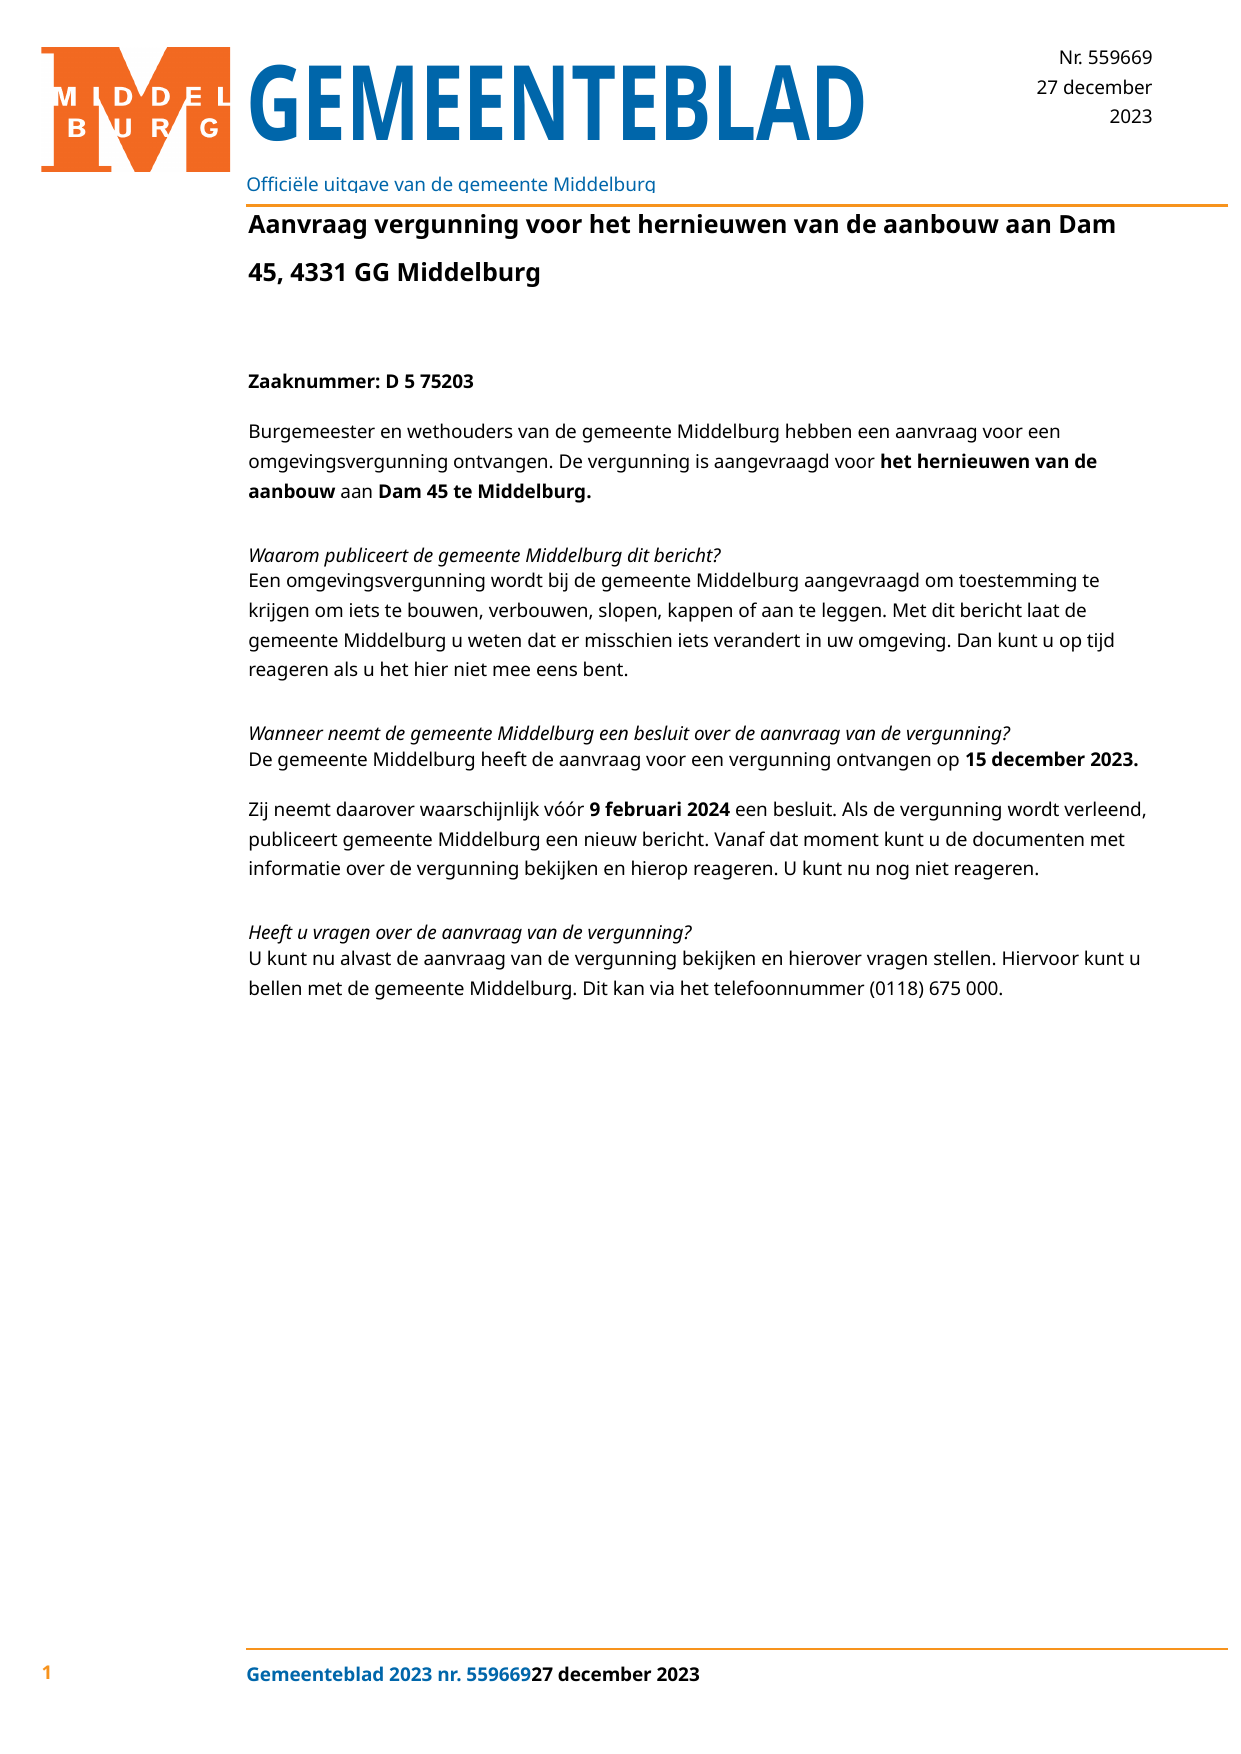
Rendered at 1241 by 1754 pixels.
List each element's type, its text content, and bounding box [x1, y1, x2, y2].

text Zaaknummer: D 5 75203 [248, 368, 1152, 394]
text Heeft u vragen over de aanvraag van de vergunning? [248, 919, 1152, 945]
text Aanvraag vergunning voor het hernieuwen van de aanbouw aan Dam 45, 4331 GG Middelburg [248, 207, 1152, 288]
text Burgemeester en wethouders van de gemeente Middelburg hebben een aanvraag voor een omgevingsvergunning ontvangen. De vergunning is aangevraagd voor het hernieuwen van de aanbouw aan Dam 45 te Middelburg. [248, 419, 1152, 504]
text Waarom publiceert de gemeente Middelburg dit bericht? [248, 542, 1152, 568]
text U kunt nu alvast de aanvraag van de vergunning bekijken en hierover vragen stellen. Hiervoor kunt u bellen met de gemeente Middelburg. Dit kan via het telefoonnummer (0118) 675 000. [248, 945, 1152, 1001]
text Een omgevingsvergunning wordt bij de gemeente Middelburg aangevraagd om toestemming te krijgen om iets te bouwen, verbouwen, slopen, kappen of aan te leggen. Met dit bericht laat de gemeente Middelburg u weten dat er misschien iets verandert in uw omgeving. Dan kunt u op tijd reageren als u het hier niet mee eens bent. [248, 568, 1152, 682]
text Wanneer neemt de gemeente Middelburg een besluit over de aanvraag van de vergunning? [248, 720, 1152, 746]
text Zij neemt daarover waarschijnlijk vóór 9 februari 2024 een besluit. Als de vergunning wordt verleend, publiceert gemeente Middelburg een nieuw bericht. Vanaf dat moment kunt u de documenten met informatie over de vergunning bekijken en hierop reageren. U kunt nu nog niet reageren. [248, 796, 1152, 881]
picture [41, 47, 231, 172]
text De gemeente Middelburg heeft de aanvraag voor een vergunning ontvangen op 15 december 2023. [248, 746, 1152, 772]
